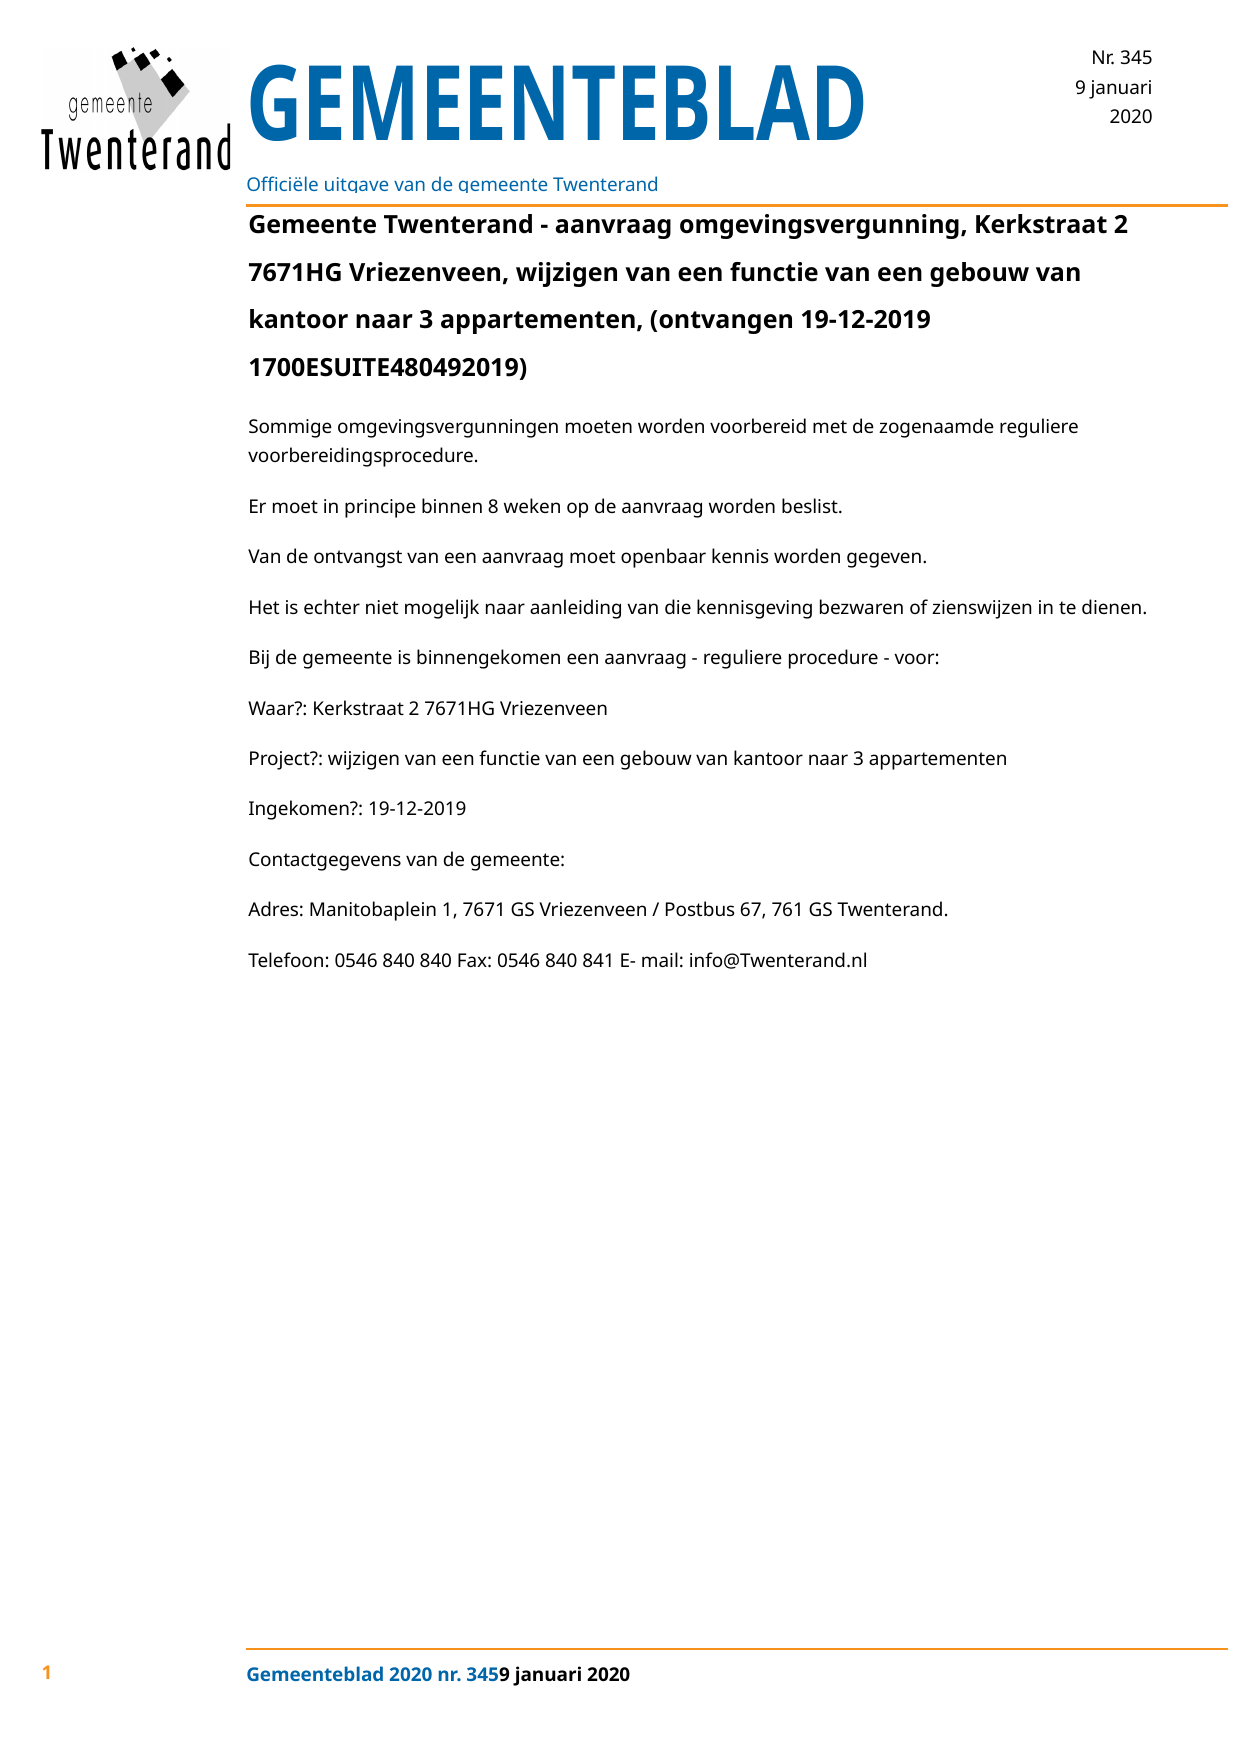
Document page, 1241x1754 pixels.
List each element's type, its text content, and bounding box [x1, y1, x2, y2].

text Gemeente Twenterand - aanvraag omgevingsvergunning, Kerkstraat 2 7671HG Vriezenveen, wijzigen van een functie van een gebouw van kantoor naar 3 appartementen, (ontvangen 19-12-2019 1700ESUITE480492019) [248, 207, 1152, 384]
picture [41, 47, 231, 172]
text Van de ontvangst van een aanvraag moet openbaar kennis worden gegeven. [248, 543, 1152, 569]
text Ingekomen?: 19-12-2019 [248, 796, 1152, 821]
text Contactgegevens van de gemeente: [248, 846, 1152, 872]
text Het is echter niet mogelijk naar aanleiding van die kennisgeving bezwaren of zienswijzen in te dienen. [248, 594, 1152, 620]
text Er moet in principe binnen 8 weken op de aanvraag worden beslist. [248, 493, 1152, 519]
text Telefoon: 0546 840 840 Fax: 0546 840 841 E- mail: info@Twenterand.nl [248, 947, 1152, 973]
text Project?: wijzigen van een functie van een gebouw van kantoor naar 3 appartementen [248, 745, 1152, 771]
text Sommige omgevingsvergunningen moeten worden voorbereid met de zogenaamde reguliere voorbereidingsprocedure. [248, 413, 1152, 468]
text Waar?: Kerkstraat 2 7671HG Vriezenveen [248, 695, 1152, 721]
text Adres: Manitobaplein 1, 7671 GS Vriezenveen / Postbus 67, 761 GS Twenterand. [248, 896, 1152, 922]
text Bij de gemeente is binnengekomen een aanvraag - reguliere procedure - voor: [248, 644, 1152, 670]
